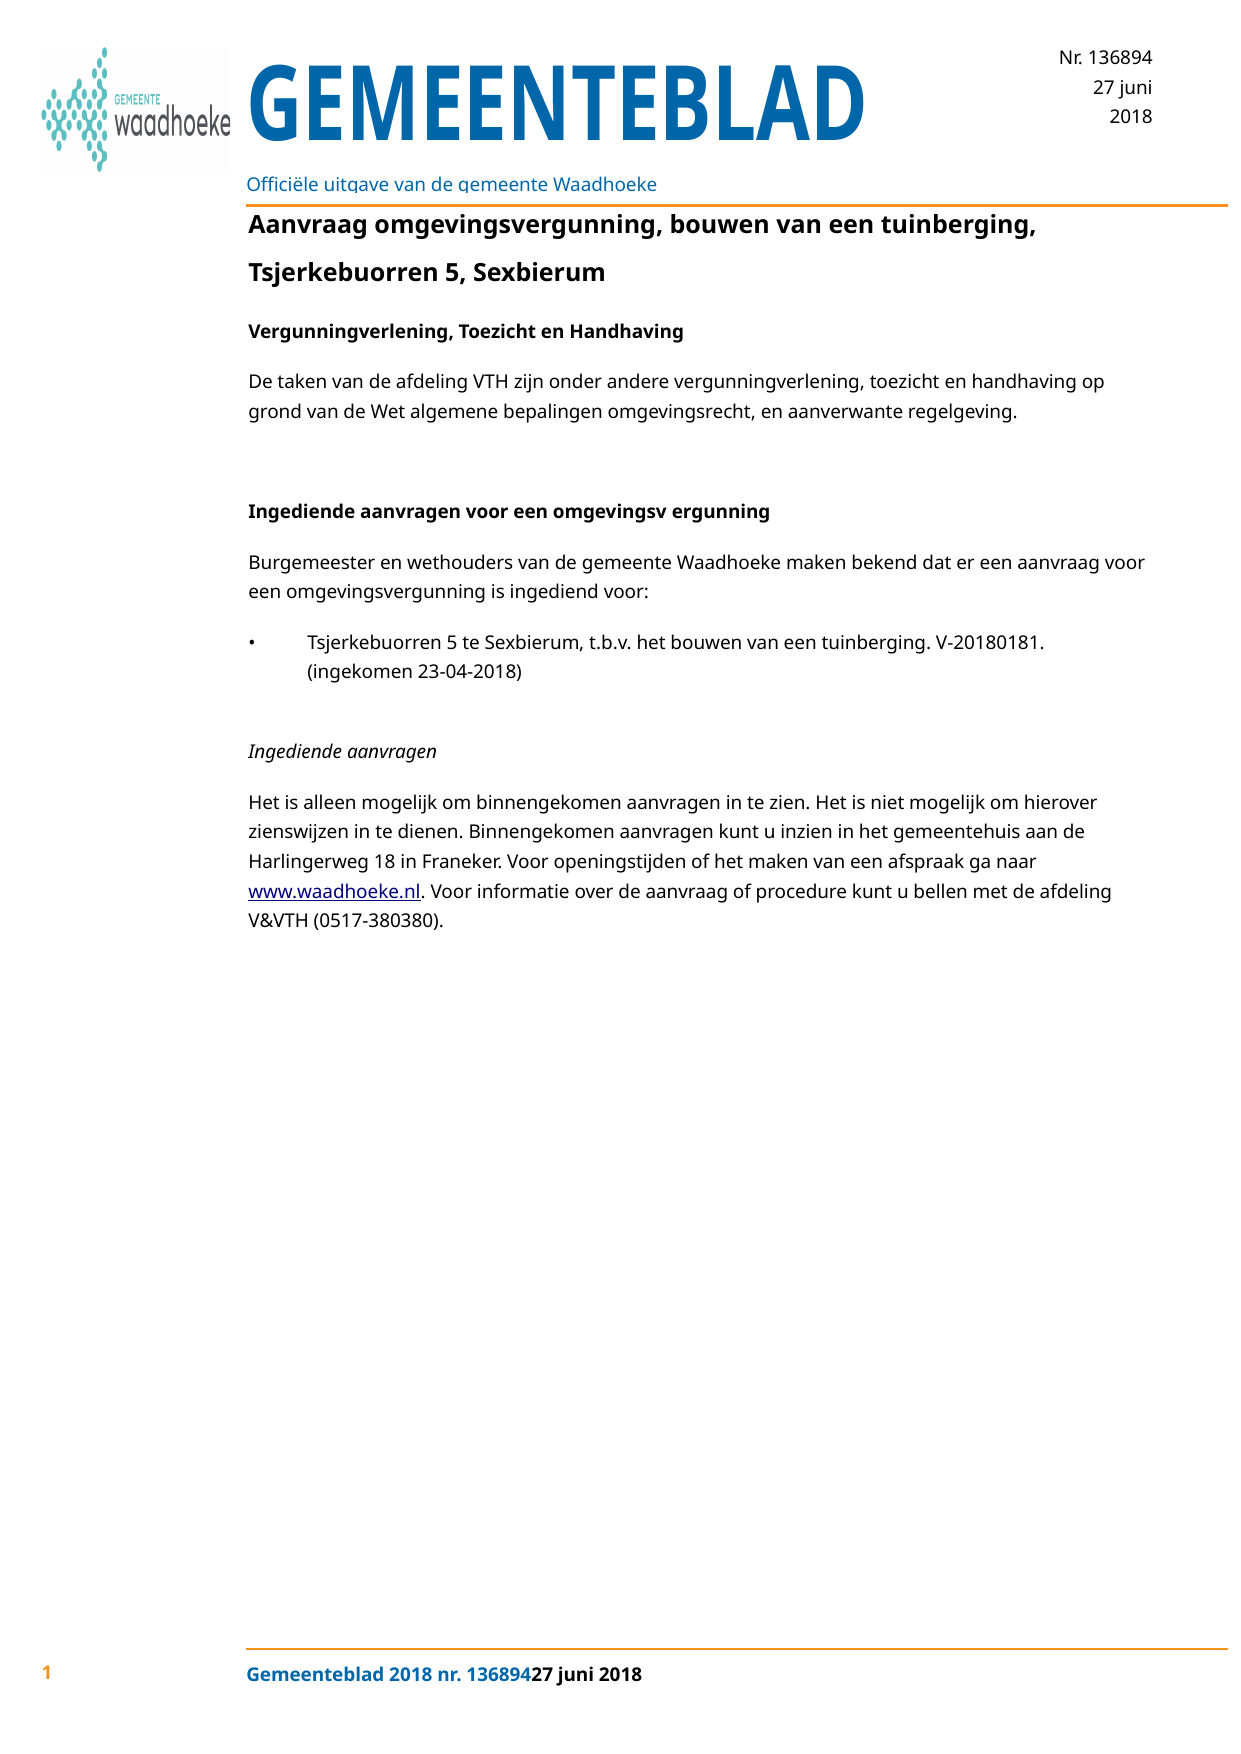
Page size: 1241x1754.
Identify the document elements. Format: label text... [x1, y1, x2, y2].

list Tsjerkebuorren 5 te Sexbierum, t.b.v. het bouwen van een tuinberging. V-20180181. (ingekomen 23-04-2018) [248, 629, 1152, 684]
text Burgemeester en wethouders van de gemeente Waadhoeke maken bekend dat er een aanvraag voor een omgevingsvergunning is ingediend voor: [248, 549, 1152, 604]
text De taken van de afdeling VTH zijn onder andere vergunningverlening, toezicht en handhaving op grond van de Wet algemene bepalingen omgevingsrecht, en aanverwante regelgeving. [248, 368, 1152, 424]
text Aanvraag omgevingsvergunning, bouwen van een tuinberging, Tsjerkebuorren 5, Sexbierum [248, 207, 1152, 288]
text Vergunningverlening, Toezicht en Handhaving [248, 318, 1152, 344]
text Het is alleen mogelijk om binnengekomen aanvragen in te zien. Het is niet mogelijk om hierover zienswijzen in te dienen. Binnengekomen aanvragen kunt u inzien in het gemeentehuis aan de Harlingerweg 18 in Franeker. Voor openingstijden of het maken van een afspraak ga naar www.waadhoeke.nl. Voor informatie over de aanvraag of procedure kunt u bellen met de afdeling V&VTH (0517-380380). [248, 789, 1152, 933]
text Ingediende aanvragen [248, 739, 1152, 764]
text Ingediende aanvragen voor een omgevingsv ergunning [248, 499, 1152, 524]
picture [41, 47, 231, 172]
